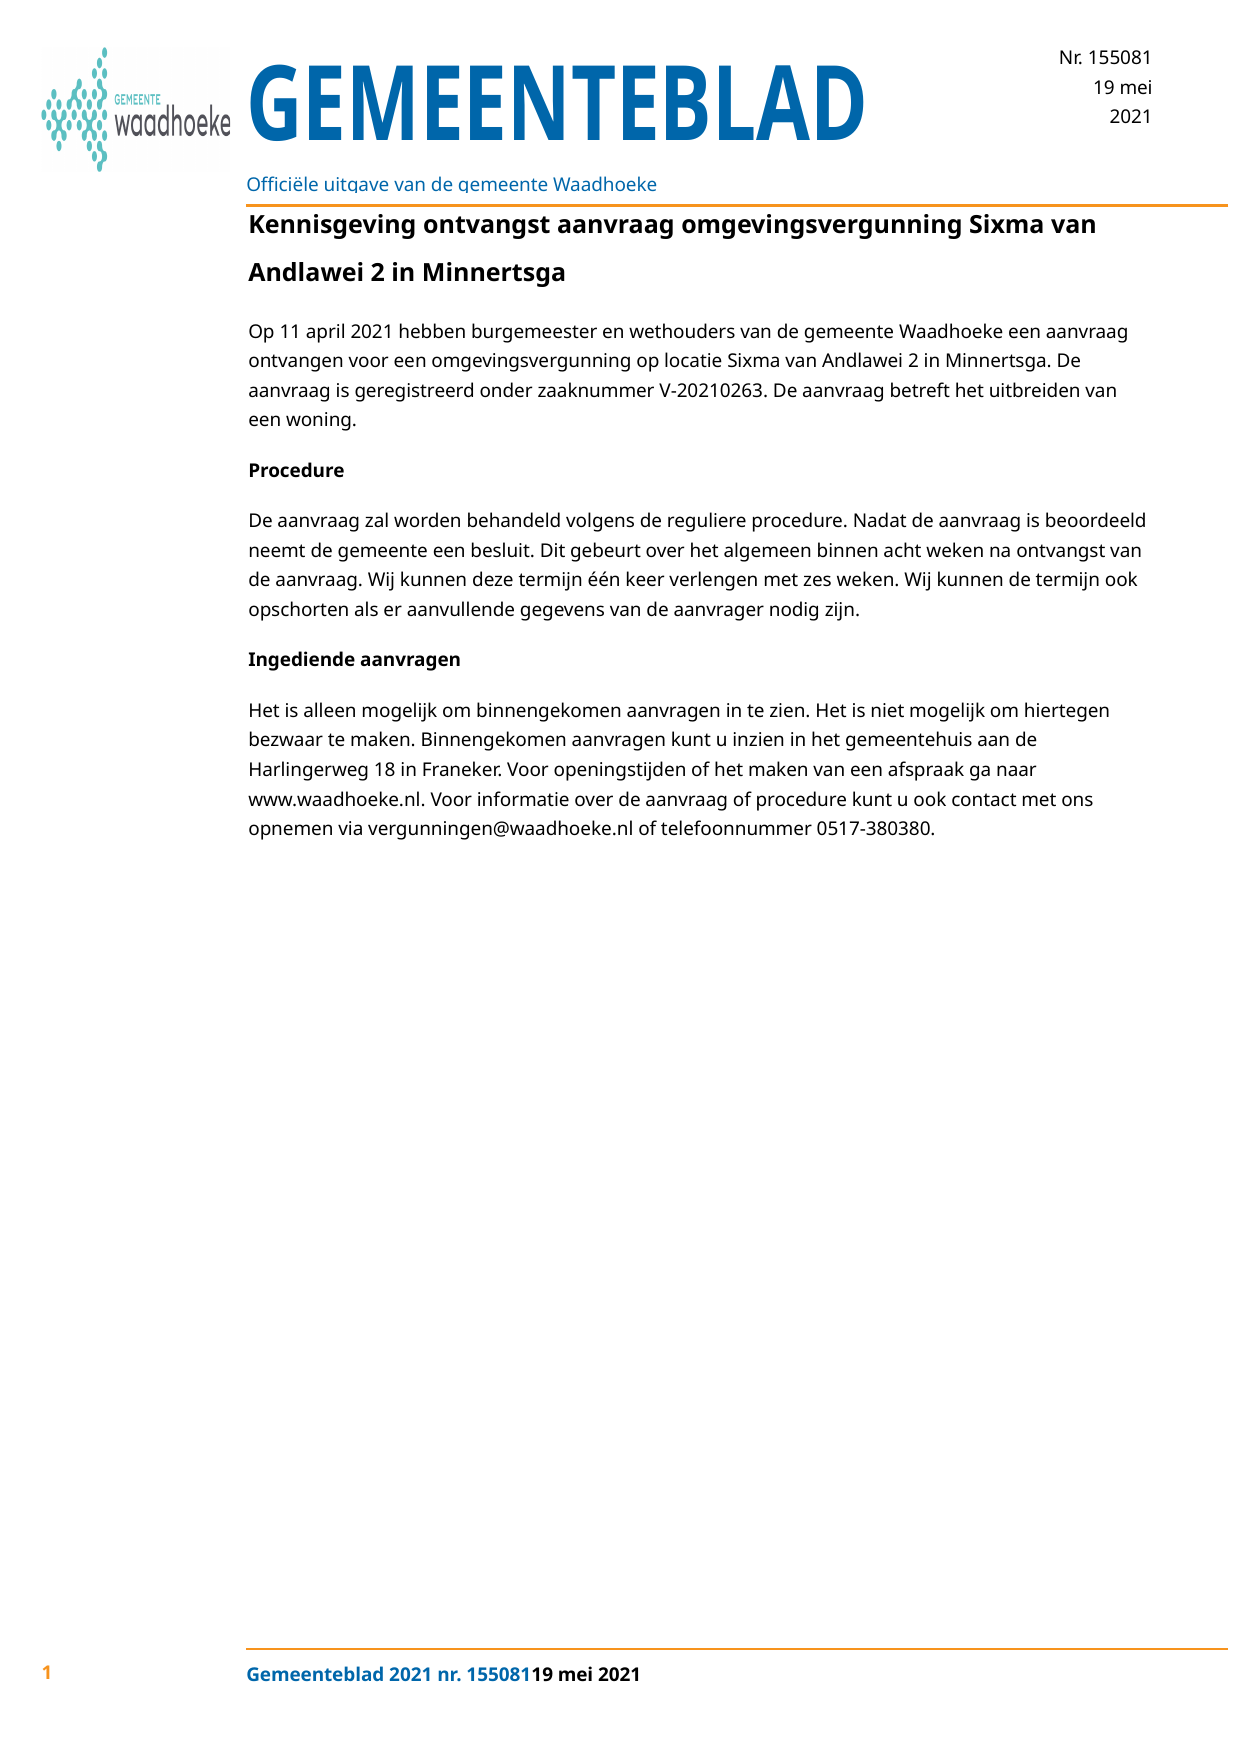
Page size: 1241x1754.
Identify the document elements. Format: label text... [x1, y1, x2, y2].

text Procedure [248, 457, 1152, 483]
text Op 11 april 2021 hebben burgemeester en wethouders van de gemeente Waadhoeke een aanvraag ontvangen voor een omgevingsvergunning op locatie Sixma van Andlawei 2 in Minnertsga. De aanvraag is geregistreerd onder zaaknummer V-20210263. De aanvraag betreft het uitbreiden van een woning. [248, 318, 1152, 432]
picture [41, 47, 231, 172]
text Ingediende aanvragen [248, 647, 1152, 672]
text De aanvraag zal worden behandeld volgens de reguliere procedure. Nadat de aanvraag is beoordeeld neemt de gemeente een besluit. Dit gebeurt over het algemeen binnen acht weken na ontvangst van de aanvraag. Wij kunnen deze termijn één keer verlengen met zes weken. Wij kunnen de termijn ook opschorten als er aanvullende gegevens van de aanvrager nodig zijn. [248, 507, 1152, 622]
text Kennisgeving ontvangst aanvraag omgevingsvergunning Sixma van Andlawei 2 in Minnertsga [248, 207, 1152, 288]
text Het is alleen mogelijk om binnengekomen aanvragen in te zien. Het is niet mogelijk om hiertegen bezwaar te maken. Binnengekomen aanvragen kunt u inzien in het gemeentehuis aan de Harlingerweg 18 in Franeker. Voor openingstijden of het maken van een afspraak ga naar www.waadhoeke.nl. Voor informatie over de aanvraag of procedure kunt u ook contact met ons opnemen via vergunningen@waadhoeke.nl of telefoonnummer 0517-380380. [248, 697, 1152, 841]
